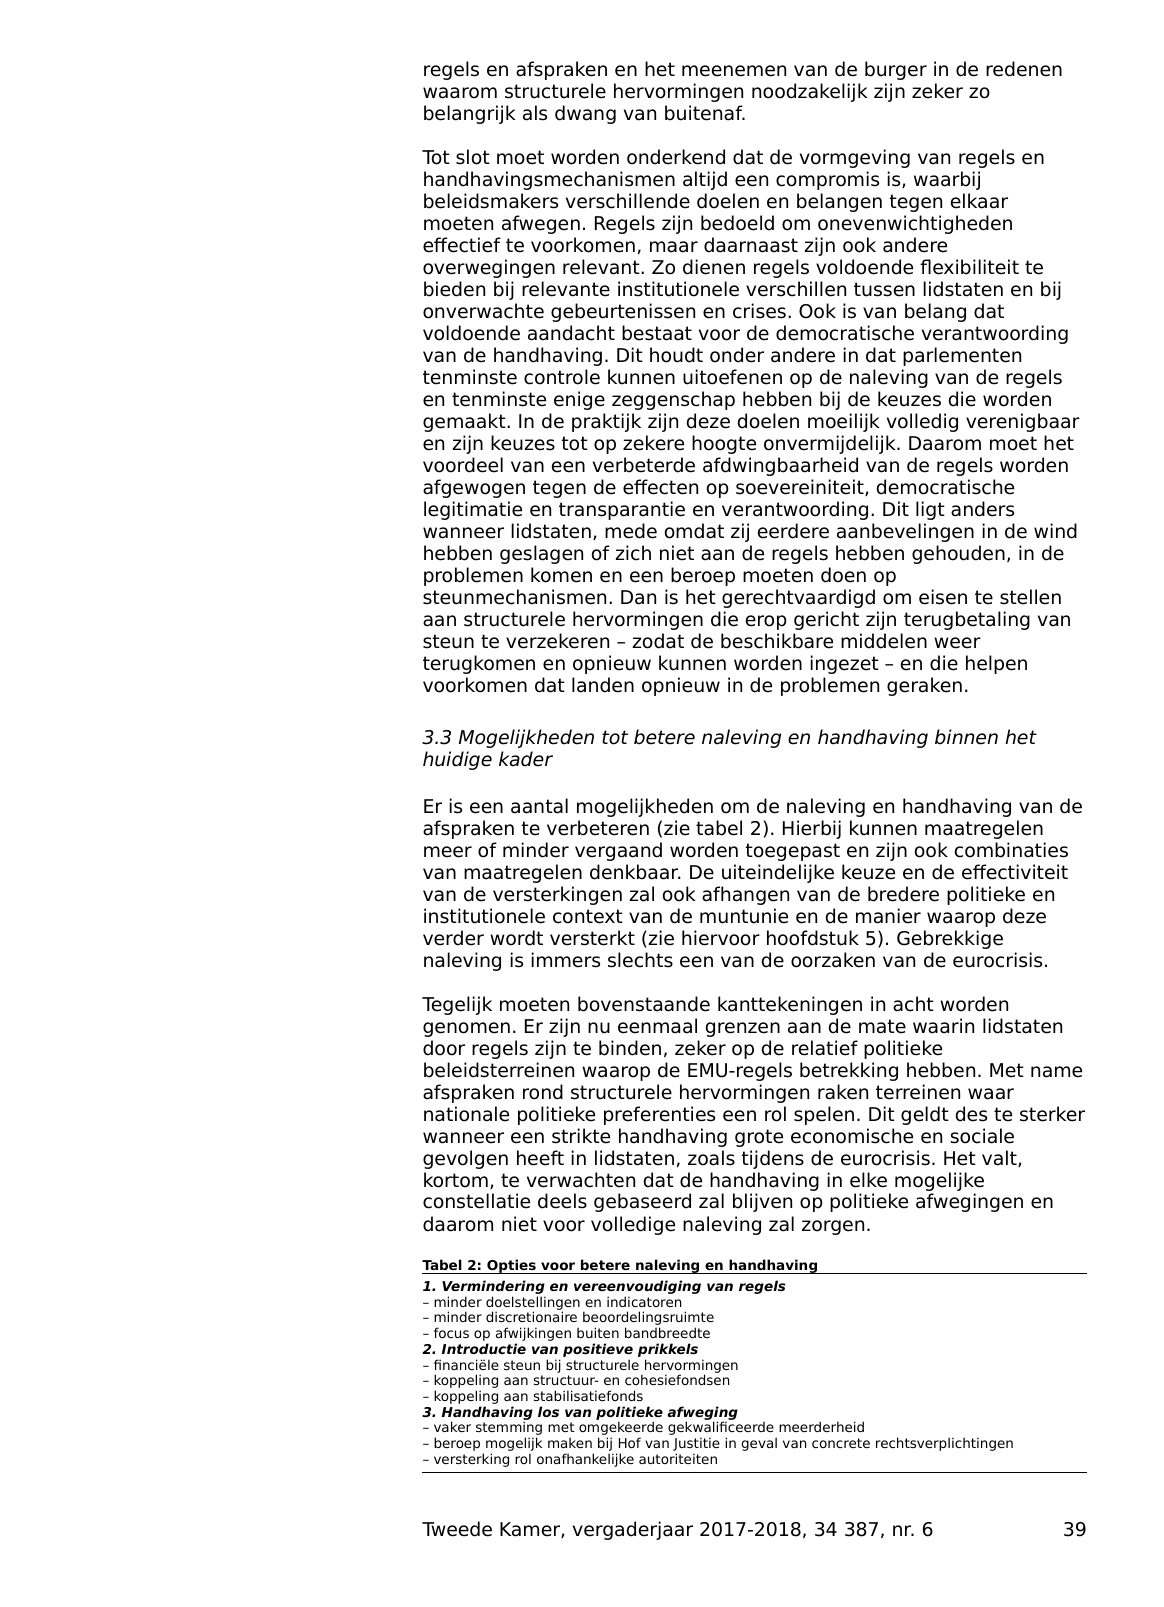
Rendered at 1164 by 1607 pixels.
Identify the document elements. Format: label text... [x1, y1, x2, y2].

table_cell 1. Vermindering en vereenvoudiging van regels – minder doelstellingen en indicatoren – minder discretionaire beoordelingsruimte – focus op afwijkingen buiten bandbreedte 2. Introductie van positieve prikkels – financiële steun bij structurele hervormingen – koppeling aan structuur- en cohesiefondsen – koppeling aan stabilisatiefonds 3. Handhaving los van politieke afweging – vaker stemming met omgekeerde gekwalificeerde meerderheid – beroep mogelijk maken bij Hof van Justitie in geval van concrete rechtsverplichtingen – versterking rol onafhankelijke autoriteiten [422, 1274, 1087, 1472]
text Tot slot moet worden onderkend dat de vormgeving van regels en handhavingsmechanismen altijd een compromis is, waarbij beleidsmakers verschillende doelen en belangen tegen elkaar moeten afwegen. Regels zijn bedoeld om onevenwichtigheden effectief te voorkomen, maar daarnaast zijn ook andere overwegingen relevant. Zo dienen regels voldoende flexibiliteit te bieden bij relevante institutionele verschillen tussen lidstaten en bij onverwachte gebeurtenissen en crises. Ook is van belang dat voldoende aandacht bestaat voor de democratische verantwoording van de handhaving. Dit houdt onder andere in dat parlementen tenminste controle kunnen uitoefenen op de naleving van de regels en tenminste enige zeggenschap hebben bij de keuzes die worden gemaakt. In de praktijk zijn deze doelen moeilijk volledig verenigbaar en zijn keuzes tot op zekere hoogte onvermijdelijk. Daarom moet het voordeel van een verbeterde afdwingbaarheid van de regels worden afgewogen tegen de effecten op soevereiniteit, democratische legitimatie en transparantie en verantwoording. Dit ligt anders wanneer lidstaten, mede omdat zij eerdere aanbevelingen in de wind hebben geslagen of zich niet aan de regels hebben gehouden, in de problemen komen en een beroep moeten doen op steunmechanismen. Dan is het gerechtvaardigd om eisen te stellen aan structurele hervormingen die erop gericht zijn terugbetaling van steun te verzekeren – zodat de beschikbare middelen weer terugkomen en opnieuw kunnen worden ingezet – en die helpen voorkomen dat landen opnieuw in de problemen geraken. [422, 147, 1087, 697]
text Er is een aantal mogelijkheden om de naleving en handhaving van de afspraken te verbeteren (zie tabel 2). Hierbij kunnen maatregelen meer of minder vergaand worden toegepast en zijn ook combinaties van maatregelen denkbaar. De uiteindelijke keuze en de effectiviteit van de versterkingen zal ook afhangen van de bredere politieke en institutionele context van de muntunie en de manier waarop deze verder wordt versterkt (zie hiervoor hoofdstuk 5). Gebrekkige naleving is immers slechts een van de oorzaken van de eurocrisis. [422, 796, 1087, 971]
table_header Tabel 2: Opties voor betere naleving en handhaving [422, 1257, 1087, 1273]
text regels en afspraken en het meenemen van de burger in de redenen waarom structurele hervormingen noodzakelijk zijn zeker zo belangrijk als dwang van buitenaf. [422, 59, 1087, 125]
text Tegelijk moeten bovenstaande kanttekeningen in acht worden genomen. Er zijn nu eenmaal grenzen aan de mate waarin lidstaten door regels zijn te binden, zeker op de relatief politieke beleidsterreinen waarop de EMU-regels betrekking hebben. Met name afspraken rond structurele hervormingen raken terreinen waar nationale politieke preferenties een rol spelen. Dit geldt des te sterker wanneer een strikte handhaving grote economische en sociale gevolgen heeft in lidstaten, zoals tijdens de eurocrisis. Het valt, kortom, te verwachten dat de handhaving in elke mogelijke constellatie deels gebaseerd zal blijven op politieke afwegingen en daarom niet voor volledige naleving zal zorgen. [422, 994, 1087, 1235]
subtitle 3.3 Mogelijkheden tot betere naleving en handhaving binnen het huidige kader [422, 727, 1087, 771]
